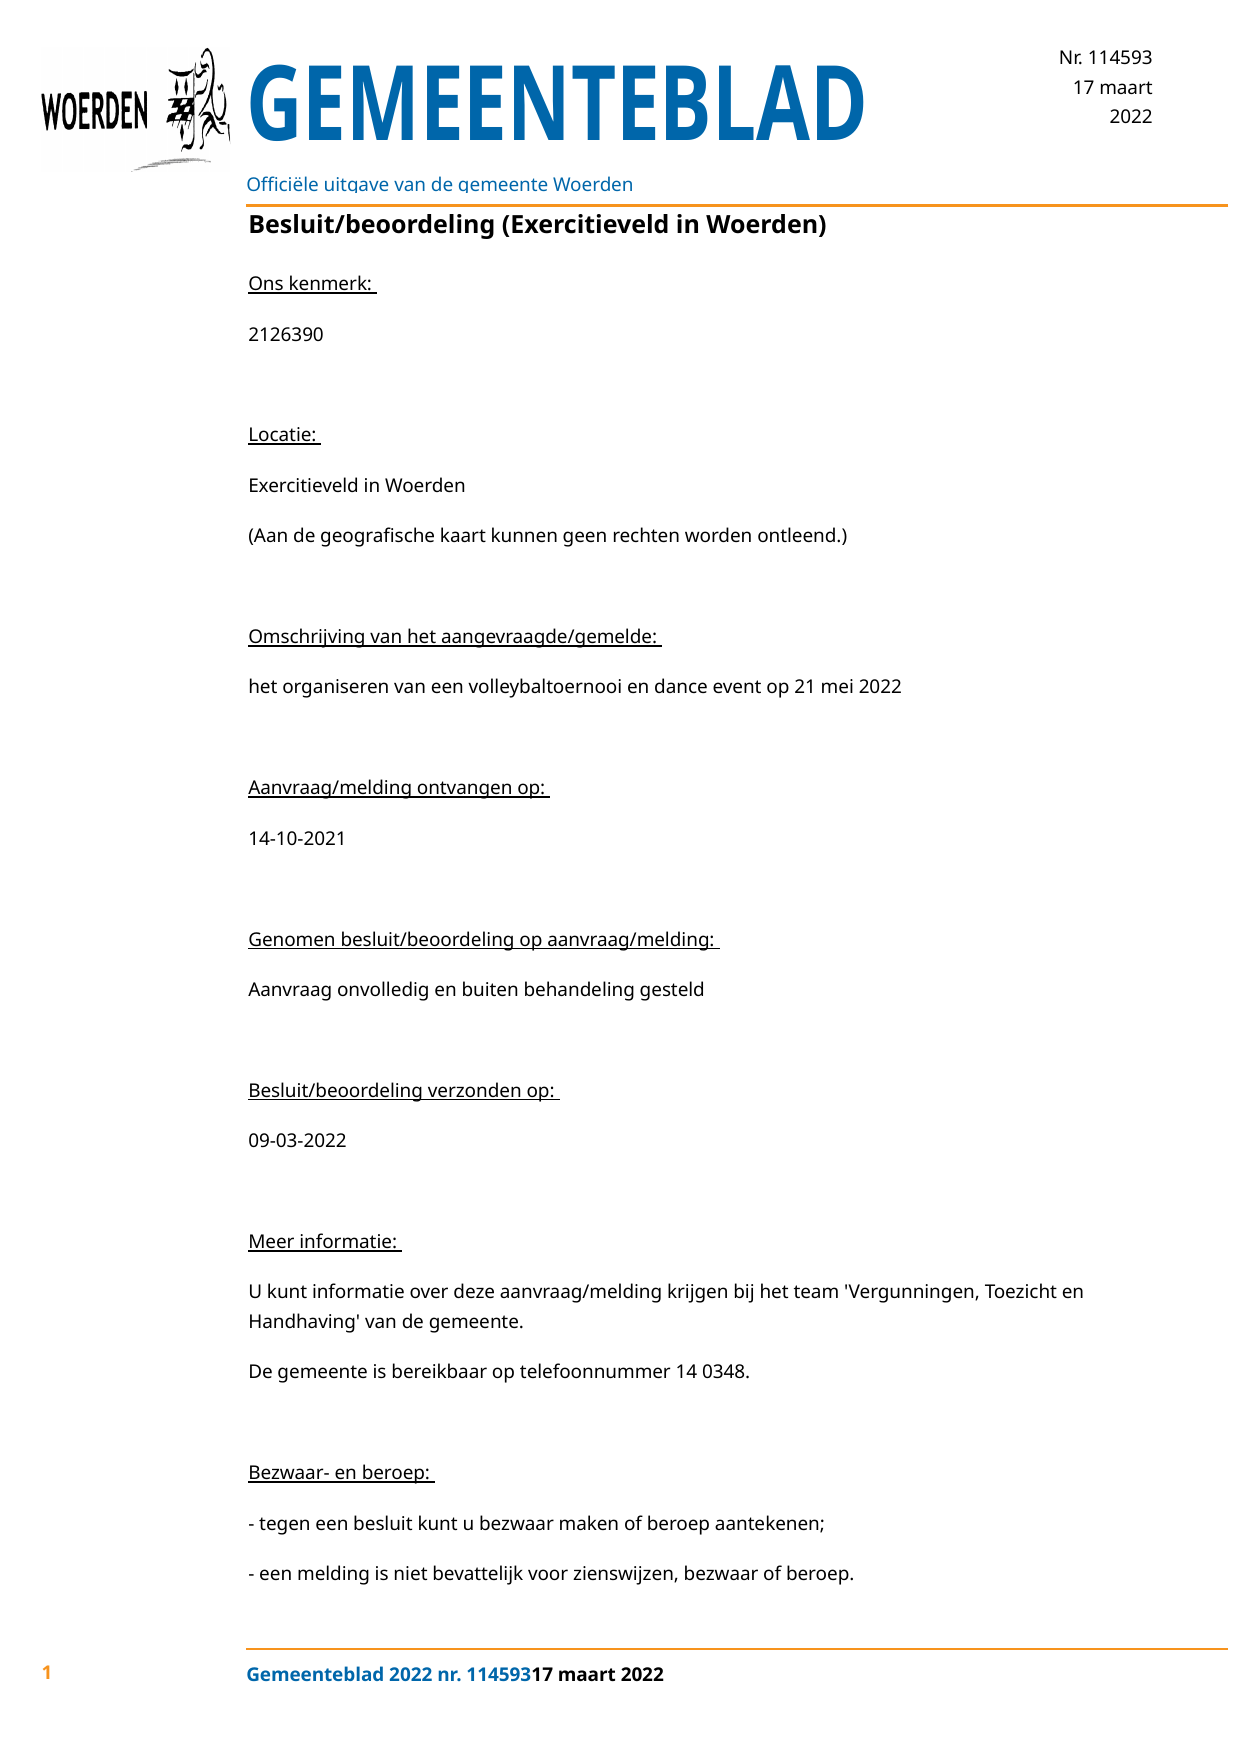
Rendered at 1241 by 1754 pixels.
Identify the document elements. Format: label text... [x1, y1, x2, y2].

text Besluit/beoordeling verzonden op: [248, 1077, 1152, 1103]
text U kunt informatie over deze aanvraag/melding krijgen bij het team 'Vergunningen, Toezicht en Handhaving' van de gemeente. [248, 1279, 1152, 1334]
text Ons kenmerk: [248, 270, 1152, 296]
text het organiseren van een volleybaltoernooi en dance event op 21 mei 2022 [248, 674, 1152, 699]
text - tegen een besluit kunt u bezwaar maken of beroep aantekenen; [248, 1510, 1152, 1536]
text Exercitieveld in Woerden [248, 472, 1152, 498]
text - een melding is niet bevattelijk voor zienswijzen, bezwaar of beroep. [248, 1560, 1152, 1586]
text Omschrijving van het aangevraagde/gemelde: [248, 623, 1152, 649]
text Aanvraag onvolledig en buiten behandeling gesteld [248, 976, 1152, 1002]
text 2126390 [248, 321, 1152, 346]
text Aanvraag/melding ontvangen op: [248, 774, 1152, 800]
picture [41, 47, 231, 172]
text 14-10-2021 [248, 825, 1152, 851]
text Besluit/beoordeling (Exercitieveld in Woerden) [248, 207, 1152, 241]
text Genomen besluit/beoordeling op aanvraag/melding: [248, 926, 1152, 951]
text Bezwaar- en beroep: [248, 1459, 1152, 1485]
text Meer informatie: [248, 1228, 1152, 1254]
text (Aan de geografische kaart kunnen geen rechten worden ontleend.) [248, 522, 1152, 548]
text Locatie: [248, 422, 1152, 447]
text De gemeente is bereikbaar op telefoonnummer 14 0348. [248, 1359, 1152, 1384]
text 09-03-2022 [248, 1127, 1152, 1153]
